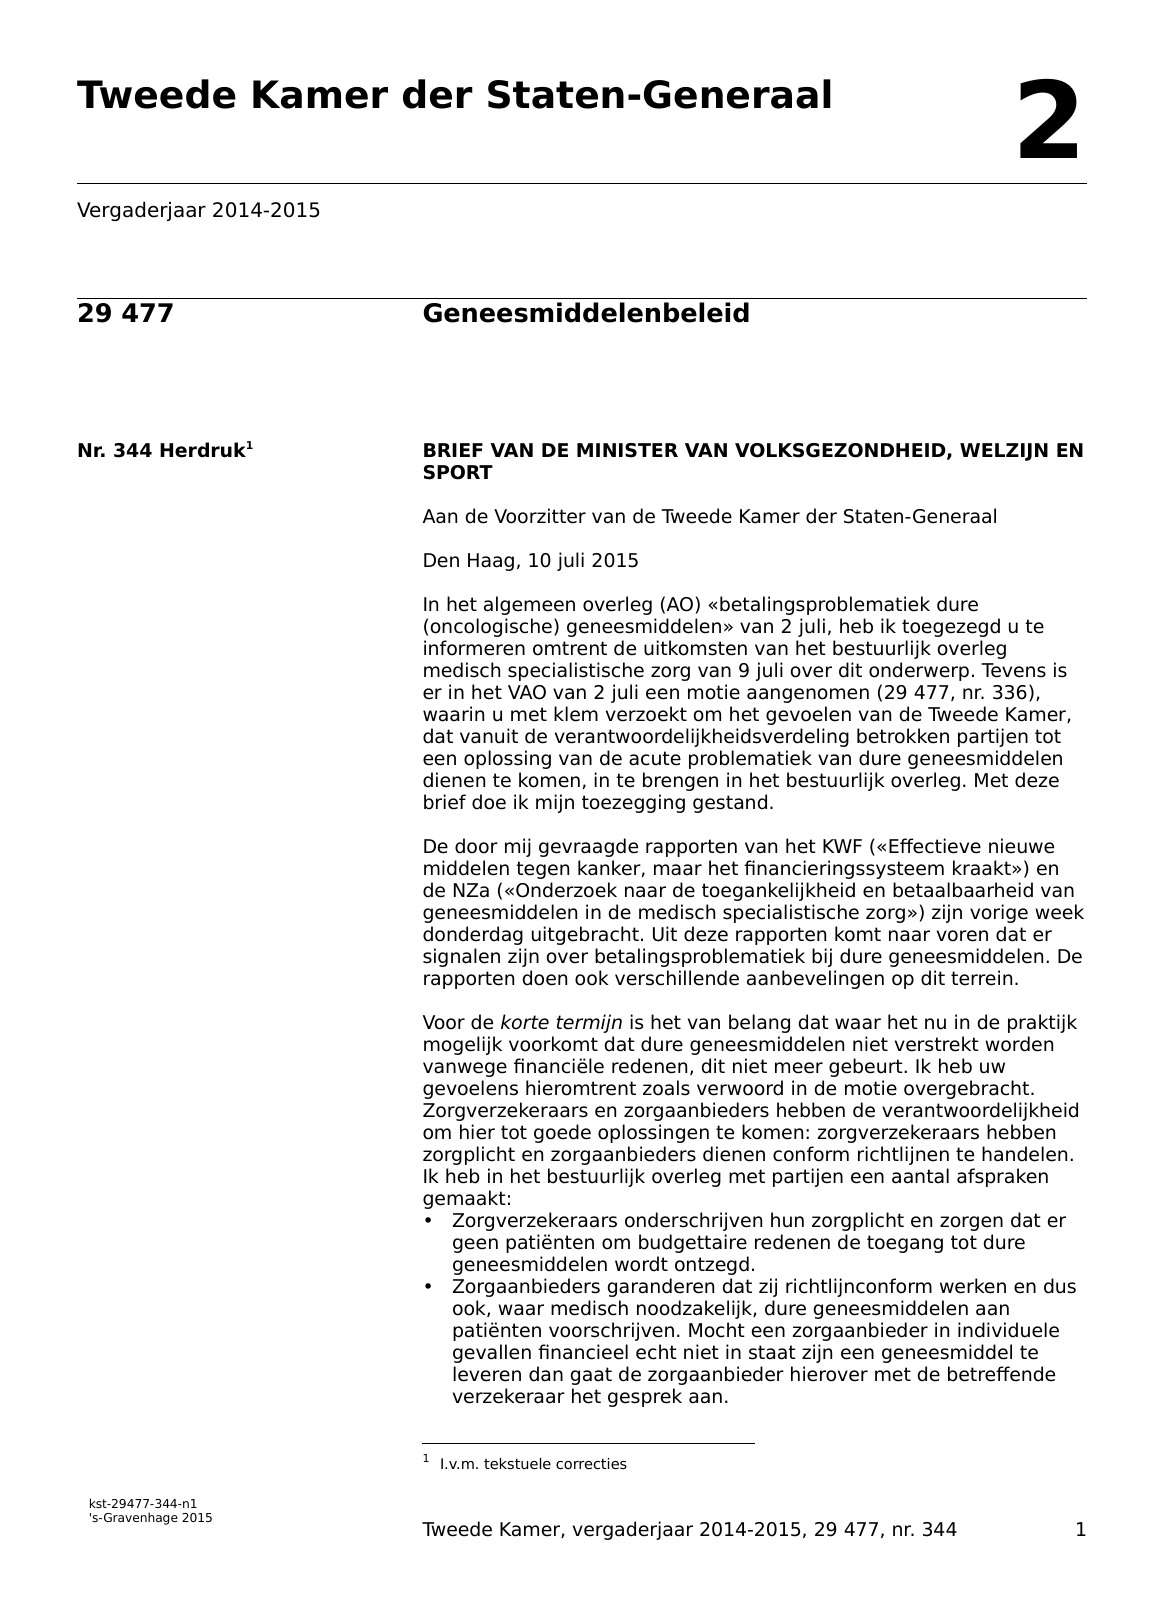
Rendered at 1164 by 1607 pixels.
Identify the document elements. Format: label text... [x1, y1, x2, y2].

text De door mij gevraagde rapporten van het KWF («Effectieve nieuwe middelen tegen kanker, maar het financieringssysteem kraakt») en de NZa («Onderzoek naar de toegankelijkheid en betaalbaarheid van geneesmiddelen in de medisch specialistische zorg») zijn vorige week donderdag uitgebracht. Uit deze rapporten komt naar voren dat er signalen zijn over betalingsproblematiek bij dure geneesmiddelen. De rapporten doen ook verschillende aanbevelingen op dit terrein. [422, 836, 1087, 990]
text I.v.m. tekstuele correcties [422, 1452, 1087, 1474]
subtitle 29 477 Geneesmiddelenbeleid [77, 299, 1087, 329]
text • Zorgverzekeraars onderschrijven hun zorgplicht en zorgen dat er geen patiënten om budgettaire redenen de toegang tot dure geneesmiddelen wordt ontzegd. [422, 1210, 1087, 1276]
text Aan de Voorzitter van de Tweede Kamer der Staten-Generaal [422, 506, 1087, 528]
text Voor de korte termijn is het van belang dat waar het nu in de praktijk mogelijk voorkomt dat dure geneesmiddelen niet verstrekt worden vanwege financiële redenen, dit niet meer gebeurt. Ik heb uw gevoelens hieromtrent zoals verwoord in de motie overgebracht. Zorgverzekeraars en zorgaanbieders hebben de verantwoordelijkheid om hier tot goede oplossingen te komen: zorgverzekeraars hebben zorgplicht en zorgaanbieders dienen conform richtlijnen te handelen. Ik heb in het bestuurlijk overleg met partijen een aantal afspraken gemaakt: [422, 1012, 1087, 1210]
text Den Haag, 10 juli 2015 [422, 550, 1087, 572]
text kst-29477-344-n1 [88, 1497, 323, 1511]
text In het algemeen overleg (AO) «betalingsproblematiek dure (oncologische) geneesmiddelen» van 2 juli, heb ik toegezegd u te informeren omtrent de uitkomsten van het bestuurlijk overleg medisch specialistische zorg van 9 juli over dit onderwerp. Tevens is er in het VAO van 2 juli een motie aangenomen (29 477, nr. 336), waarin u met klem verzoekt om het gevoelen van de Tweede Kamer, dat vanuit de verantwoordelijkheidsverdeling betrokken partijen tot een oplossing van de acute problematiek van dure geneesmiddelen dienen te komen, in te brengen in het bestuurlijk overleg. Met deze brief doe ik mijn toezegging gestand. [422, 594, 1087, 814]
table_header 2 [886, 59, 1087, 183]
table_header Tweede Kamer der Staten-Generaal [77, 59, 886, 183]
text 's-Gravenhage 2015 [88, 1511, 323, 1525]
text • Zorgaanbieders garanderen dat zij richtlijnconform werken en dus ook, waar medisch noodzakelijk, dure geneesmiddelen aan patiënten voorschrijven. Mocht een zorgaanbieder in individuele gevallen financieel echt niet in staat zijn een geneesmiddel te leveren dan gaat de zorgaanbieder hierover met de betreffende verzekeraar het gesprek aan. [422, 1276, 1087, 1408]
subtitle Nr. 344 Herdruk BRIEF VAN DE MINISTER VAN VOLKSGEZONDHEID, WELZIJN EN SPORT [77, 440, 1087, 484]
table_cell Vergaderjaar 2014-2015 [77, 184, 1087, 298]
